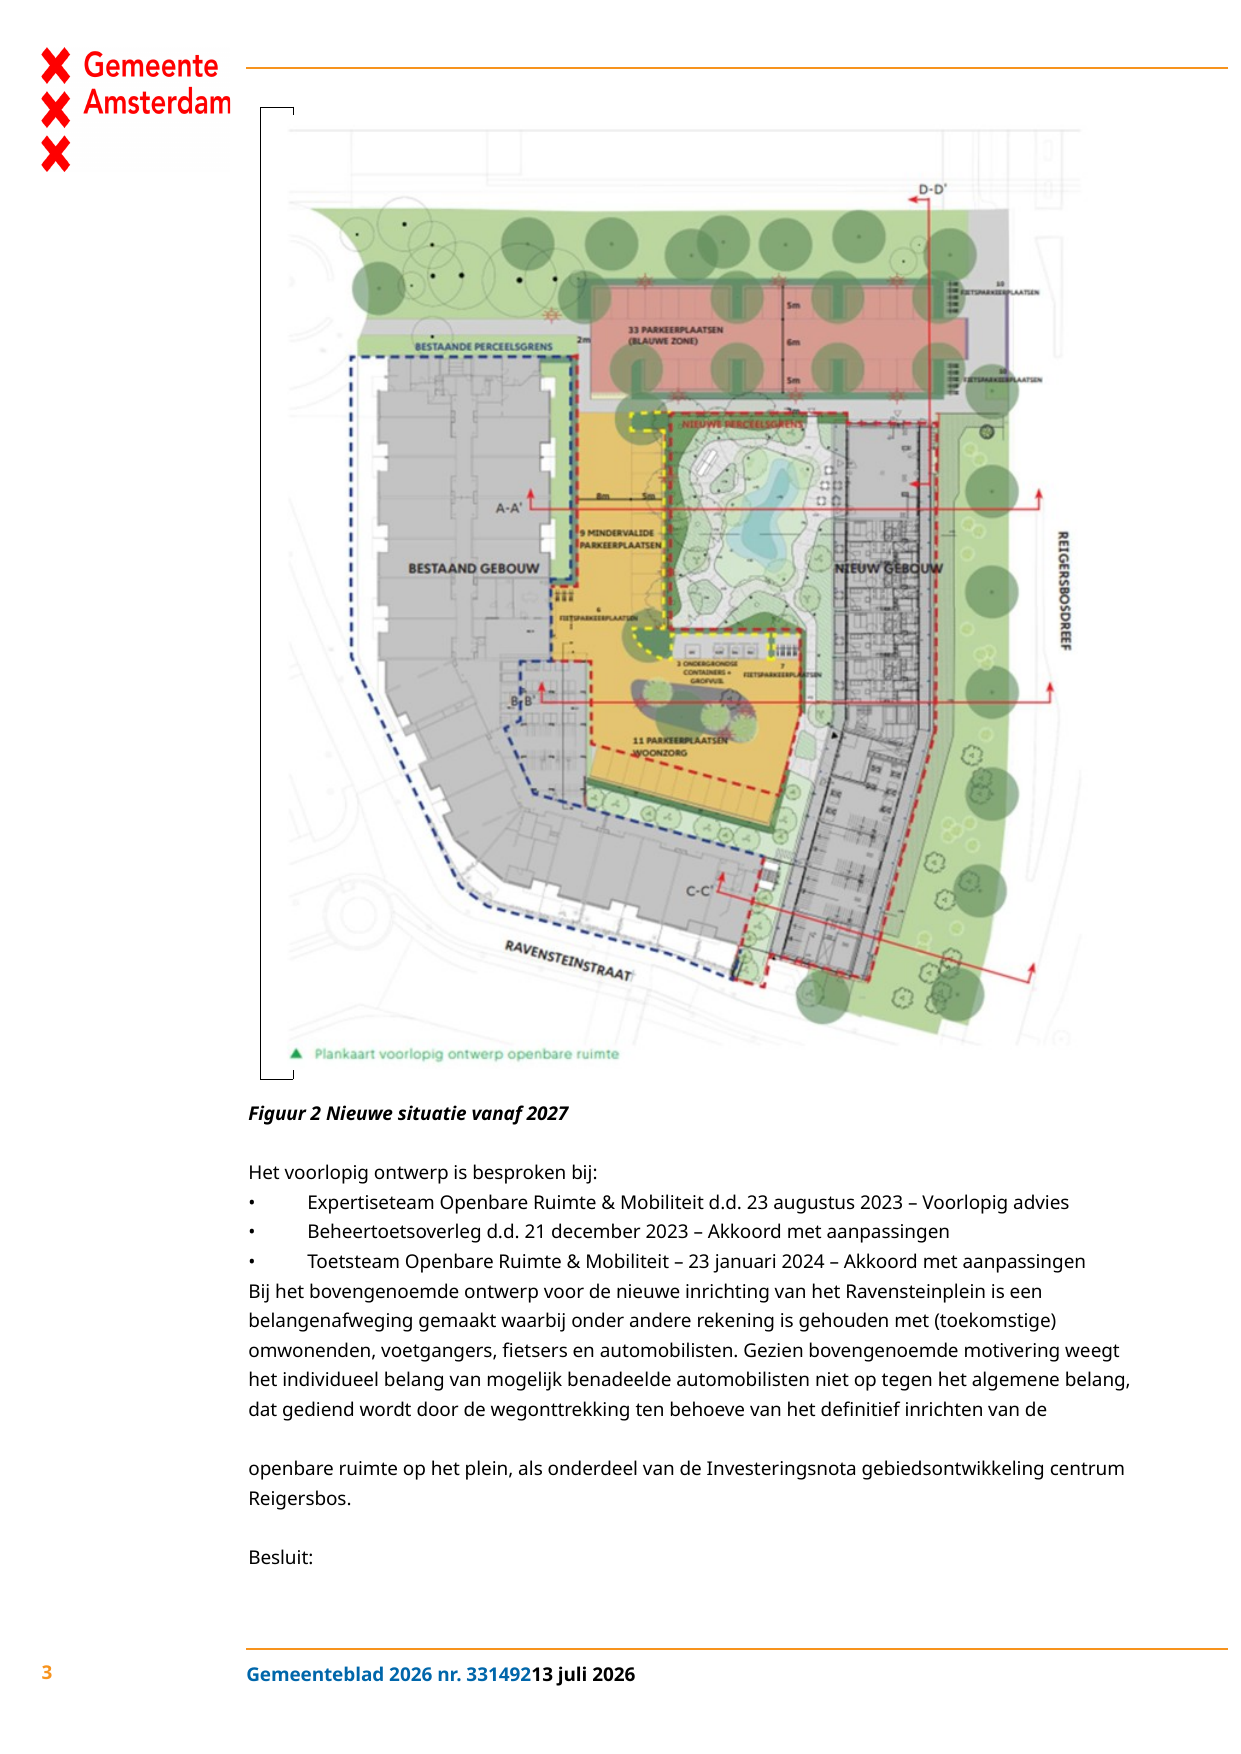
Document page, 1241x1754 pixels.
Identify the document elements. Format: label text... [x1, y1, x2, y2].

text Het voorlopig ontwerp is besproken bij: [248, 1159, 1152, 1185]
text Bij het bovengenoemde ontwerp voor de nieuwe inrichting van het Ravensteinplein is een belangenafweging gemaakt waarbij onder andere rekening is gehouden met (toekomstige) omwonenden, voetgangers, fietsers en automobilisten. Gezien bovengenoemde motivering weegt het individueel belang van mogelijk benadeelde automobilisten niet op tegen het algemene belang, dat gediend wordt door de wegonttrekking ten behoeve van het definitief inrichten van de [248, 1278, 1152, 1422]
list Toetsteam Openbare Ruimte & Mobiliteit – 23 januari 2024 – Akkoord met aanpassingen [248, 1248, 1152, 1274]
picture [41, 47, 231, 172]
list Beheertoetsoverleg d.d. 21 december 2023 – Akkoord met aanpassingen [248, 1219, 1152, 1244]
text openbare ruimte op het plein, als onderdeel van de Investeringsnota gebiedsontwikkeling centrum Reigersbos. [248, 1455, 1152, 1511]
text Figuur 2 Nieuwe situatie vanaf 2027 [248, 1100, 1152, 1126]
picture [268, 115, 1090, 1070]
text Besluit: [248, 1544, 1152, 1570]
list Expertiseteam Openbare Ruimte & Mobiliteit d.d. 23 augustus 2023 – Voorlopig advies [248, 1189, 1152, 1215]
